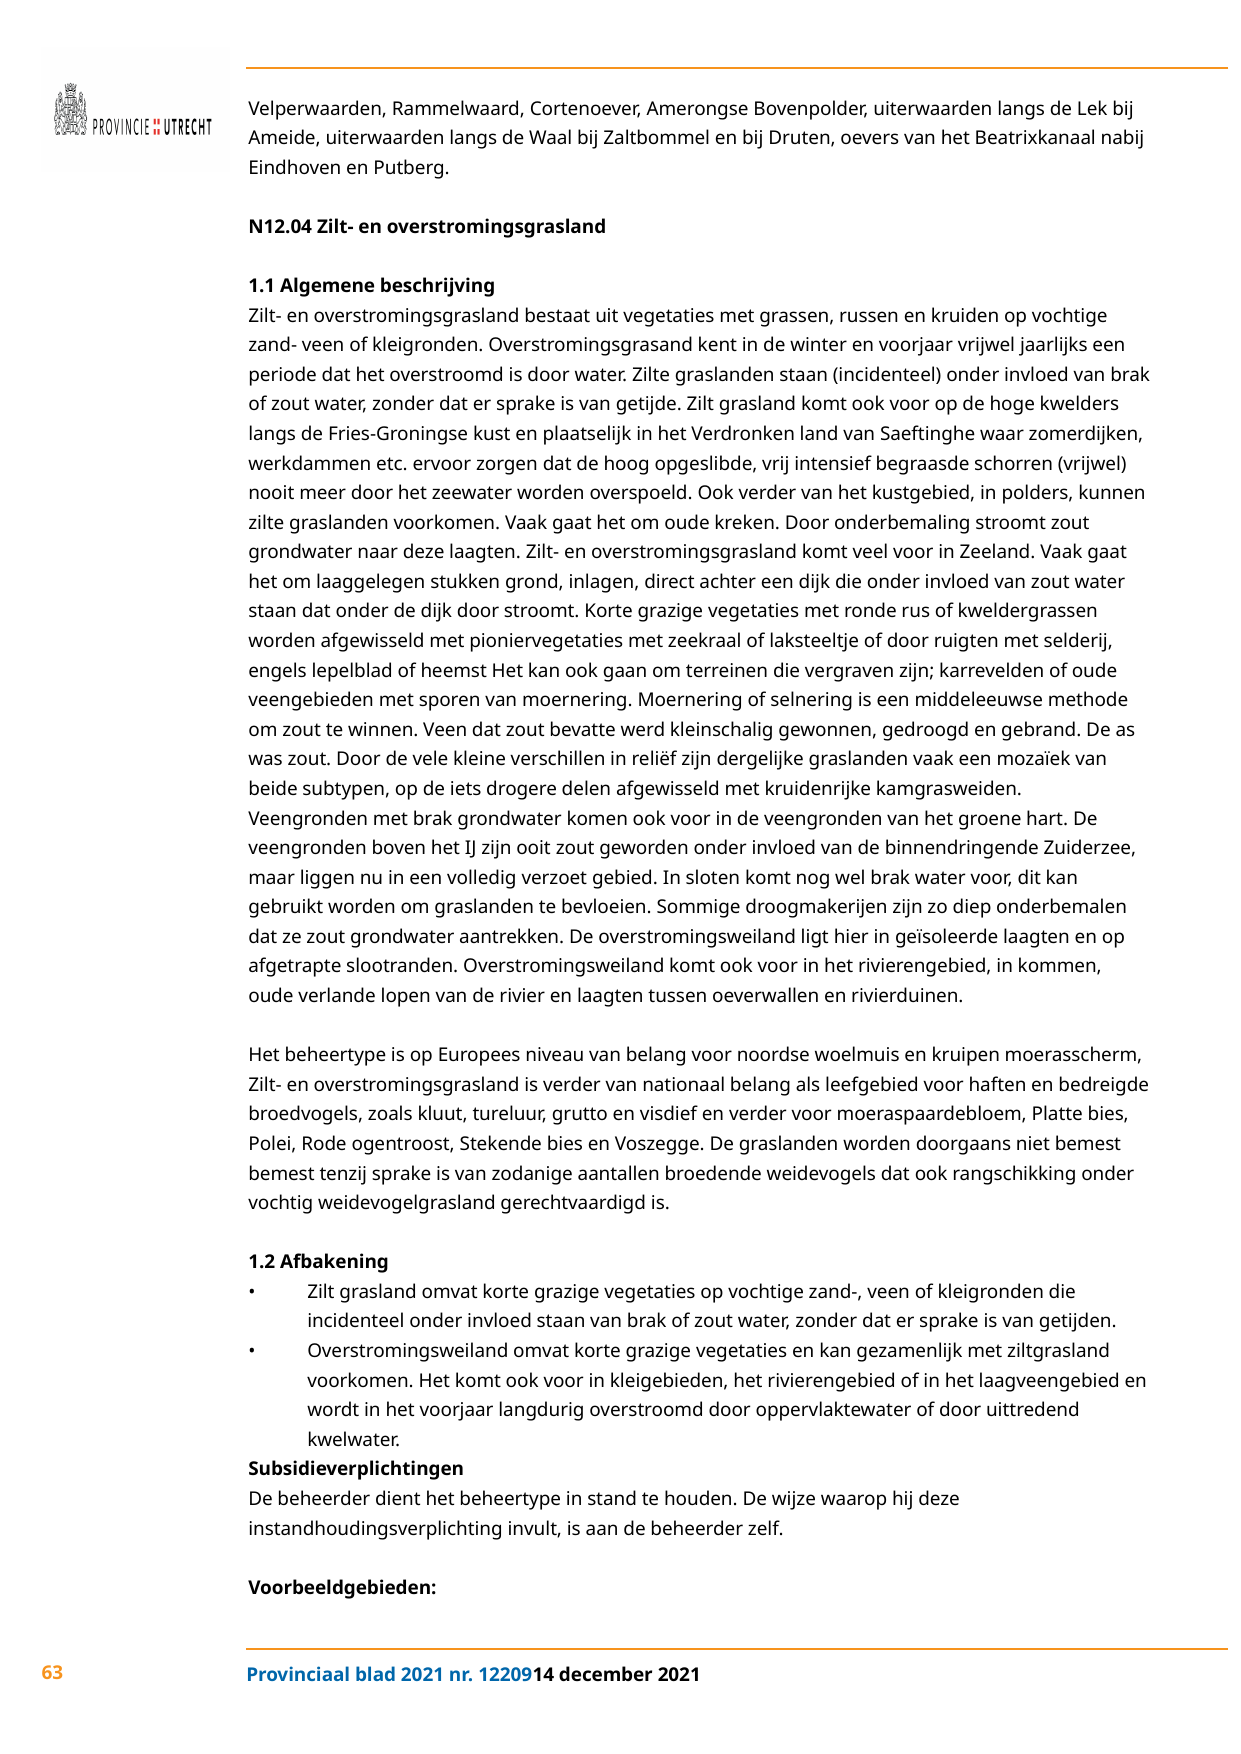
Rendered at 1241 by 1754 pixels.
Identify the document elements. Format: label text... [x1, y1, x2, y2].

text 1.1 Algemene beschrijving [248, 272, 1152, 298]
text Het beheertype is op Europees niveau van belang voor noordse woelmuis en kruipen moerasscherm, Zilt- en overstromingsgrasland is verder van nationaal belang als leefgebied voor haften en bedreigde broedvogels, zoals kluut, tureluur, grutto en visdief en verder voor moeraspaardebloem, Platte bies, Polei, Rode ogentroost, Stekende bies en Voszegge. De graslanden worden doorgaans niet bemest bemest tenzij sprake is van zodanige aantallen broedende weidevogels dat ook rangschikking onder vochtig weidevogelgrasland gerechtvaardigd is. [248, 1041, 1152, 1215]
text 1.2 Afbakening [248, 1248, 1152, 1274]
text N12.04 Zilt- en overstromingsgrasland [248, 213, 1152, 239]
picture [41, 47, 231, 172]
text Veengronden met brak grondwater komen ook voor in de veengronden van het groene hart. De veengronden boven het IJ zijn ooit zout geworden onder invloed van de binnendringende Zuiderzee, maar liggen nu in een volledig verzoet gebied. In sloten komt nog wel brak water voor, dit kan gebruikt worden om graslanden te bevloeien. Sommige droogmakerijen zijn zo diep onderbemalen dat ze zout grondwater aantrekken. De overstromingsweiland ligt hier in geïsoleerde laagten en op afgetrapte slootranden. Overstromingsweiland komt ook voor in het rivierengebied, in kommen, oude verlande lopen van de rivier en laagten tussen oeverwallen en rivierduinen. [248, 805, 1152, 1008]
list Zilt grasland omvat korte grazige vegetaties op vochtige zand-, veen of kleigronden die incidenteel onder invloed staan van brak of zout water, zonder dat er sprake is van getijden. [248, 1278, 1152, 1333]
text De beheerder dient het beheertype in stand te houden. De wijze waarop hij deze instandhoudingsverplichting invult, is aan de beheerder zelf. [248, 1485, 1152, 1541]
text Subsidieverplichtingen [248, 1456, 1152, 1481]
text Voorbeeldgebieden: [248, 1574, 1152, 1600]
text Velperwaarden, Rammelwaard, Cortenoever, Amerongse Bovenpolder, uiterwaarden langs de Lek bij Ameide, uiterwaarden langs de Waal bij Zaltbommel en bij Druten, oevers van het Beatrixkanaal nabij Eindhoven en Putberg. [248, 95, 1152, 180]
list Overstromingsweiland omvat korte grazige vegetaties en kan gezamenlijk met ziltgrasland voorkomen. Het komt ook voor in kleigebieden, het rivierengebied of in het laagveengebied en wordt in het voorjaar langdurig overstroomd door oppervlaktewater of door uittredend kwelwater. [248, 1337, 1152, 1452]
text Zilt- en overstromingsgrasland bestaat uit vegetaties met grassen, russen en kruiden op vochtige zand- veen of kleigronden. Overstromingsgrasand kent in de winter en voorjaar vrijwel jaarlijks een periode dat het overstroomd is door water. Zilte graslanden staan (incidenteel) onder invloed van brak of zout water, zonder dat er sprake is van getijde. Zilt grasland komt ook voor op de hoge kwelders langs de Fries-Groningse kust en plaatselijk in het Verdronken land van Saeftinghe waar zomerdijken, werkdammen etc. ervoor zorgen dat de hoog opgeslibde, vrij intensief begraasde schorren (vrijwel) nooit meer door het zeewater worden overspoeld. Ook verder van het kustgebied, in polders, kunnen zilte graslanden voorkomen. Vaak gaat het om oude kreken. Door onderbemaling stroomt zout grondwater naar deze laagten. Zilt- en overstromingsgrasland komt veel voor in Zeeland. Vaak gaat het om laaggelegen stukken grond, inlagen, direct achter een dijk die onder invloed van zout water staan dat onder de dijk door stroomt. Korte grazige vegetaties met ronde rus of kweldergrassen worden afgewisseld met pioniervegetaties met zeekraal of laksteeltje of door ruigten met selderij, engels lepelblad of heemst Het kan ook gaan om terreinen die vergraven zijn; karrevelden of oude veengebieden met sporen van moernering. Moernering of selnering is een middeleeuwse methode om zout te winnen. Veen dat zout bevatte werd kleinschalig gewonnen, gedroogd en gebrand. De as was zout. Door de vele kleine verschillen in reliëf zijn dergelijke graslanden vaak een mozaïek van beide subtypen, op de iets drogere delen afgewisseld met kruidenrijke kamgrasweiden. [248, 302, 1152, 801]
